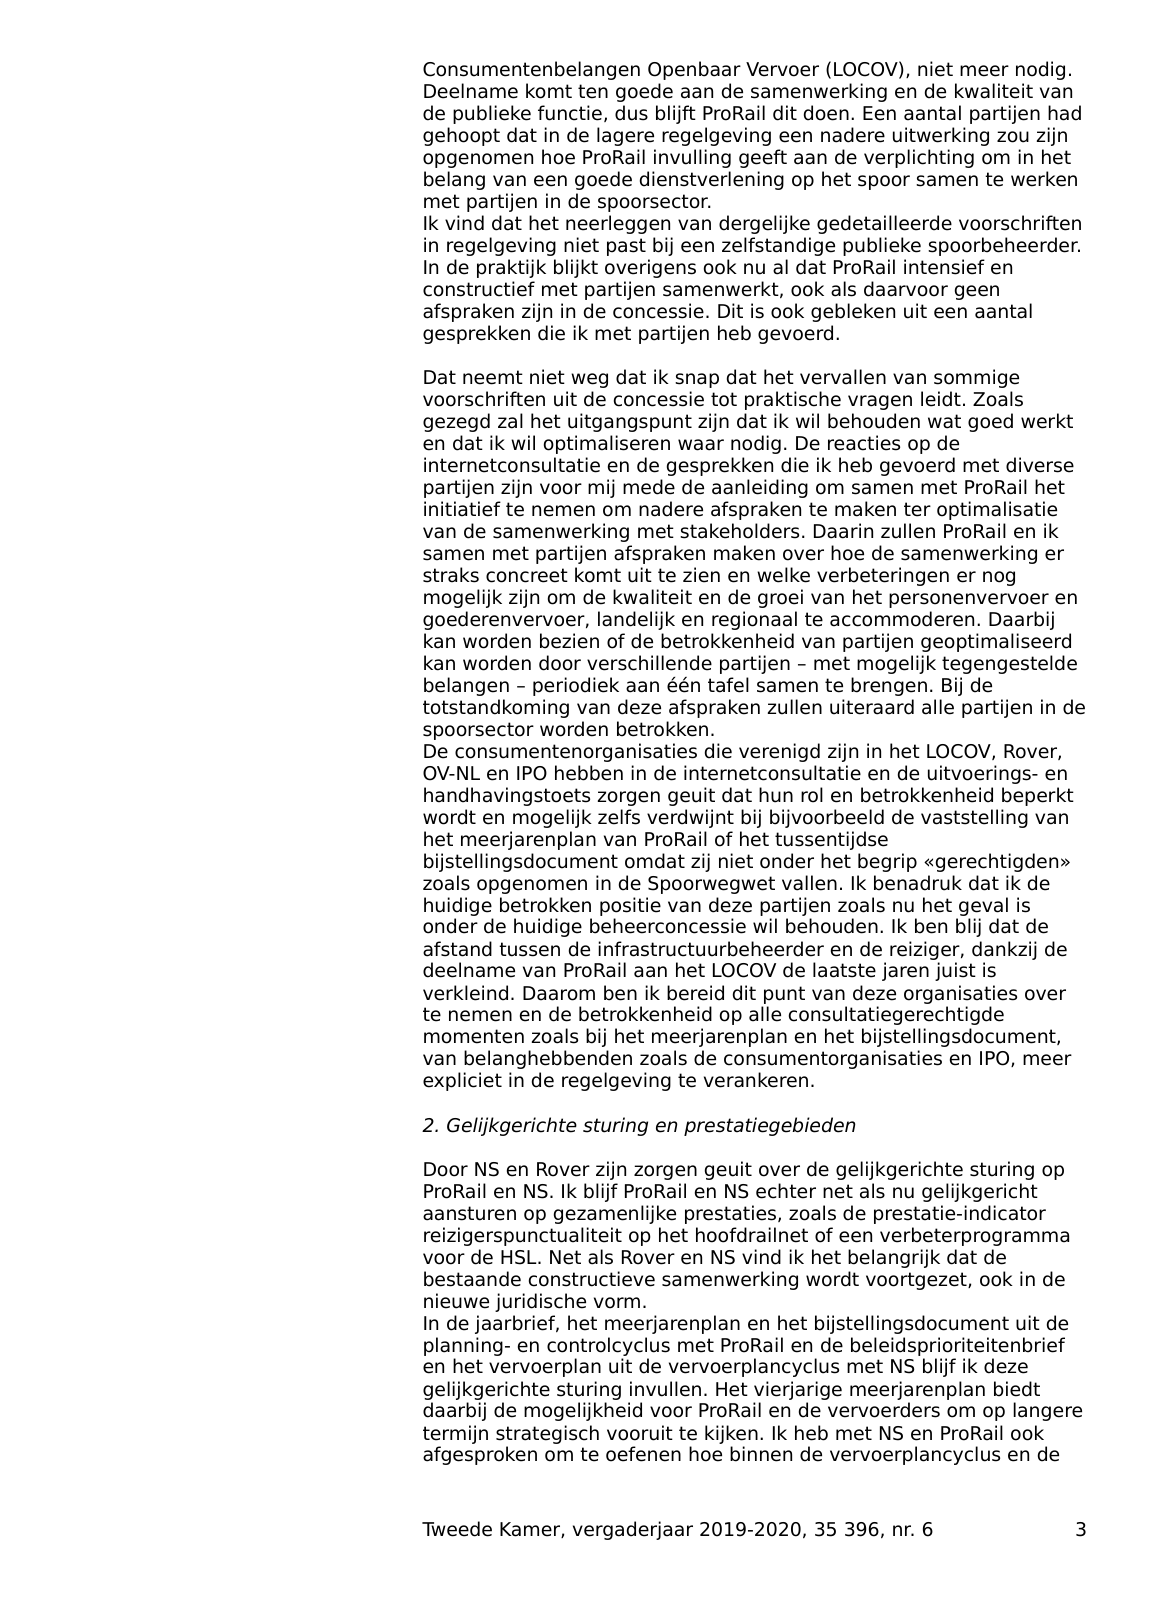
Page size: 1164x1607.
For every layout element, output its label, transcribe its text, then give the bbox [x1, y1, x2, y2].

text Dat neemt niet weg dat ik snap dat het vervallen van sommige voorschriften uit de concessie tot praktische vragen leidt. Zoals gezegd zal het uitgangspunt zijn dat ik wil behouden wat goed werkt en dat ik wil optimaliseren waar nodig. De reacties op de internetconsultatie en de gesprekken die ik heb gevoerd met diverse partijen zijn voor mij mede de aanleiding om samen met ProRail het initiatief te nemen om nadere afspraken te maken ter optimalisatie van de samenwerking met stakeholders. Daarin zullen ProRail en ik samen met partijen afspraken maken over hoe de samenwerking er straks concreet komt uit te zien en welke verbeteringen er nog mogelijk zijn om de kwaliteit en de groei van het personenvervoer en goederenvervoer, landelijk en regionaal te accommoderen. Daarbij kan worden bezien of de betrokkenheid van partijen geoptimaliseerd kan worden door verschillende partijen – met mogelijk tegengestelde belangen – periodiek aan één tafel samen te brengen. Bij de totstandkoming van deze afspraken zullen uiteraard alle partijen in de spoorsector worden betrokken. [422, 367, 1087, 741]
text Ik vind dat het neerleggen van dergelijke gedetailleerde voorschriften in regelgeving niet past bij een zelfstandige publieke spoorbeheerder. In de praktijk blijkt overigens ook nu al dat ProRail intensief en constructief met partijen samenwerkt, ook als daarvoor geen afspraken zijn in de concessie. Dit is ook gebleken uit een aantal gesprekken die ik met partijen heb gevoerd. [422, 213, 1087, 345]
subtitle 2. Gelijkgerichte sturing en prestatiegebieden [422, 1114, 1087, 1136]
text De consumentenorganisaties die verenigd zijn in het LOCOV, Rover, OV-NL en IPO hebben in de internetconsultatie en de uitvoerings- en handhavingstoets zorgen geuit dat hun rol en betrokkenheid beperkt wordt en mogelijk zelfs verdwijnt bij bijvoorbeeld de vaststelling van het meerjarenplan van ProRail of het tussentijdse bijstellingsdocument omdat zij niet onder het begrip «gerechtigden» zoals opgenomen in de Spoorwegwet vallen. Ik benadruk dat ik de huidige betrokken positie van deze partijen zoals nu het geval is onder de huidige beheerconcessie wil behouden. Ik ben blij dat de afstand tussen de infrastructuurbeheerder en de reiziger, dankzij de deelname van ProRail aan het LOCOV de laatste jaren juist is verkleind. Daarom ben ik bereid dit punt van deze organisaties over te nemen en de betrokkenheid op alle consultatiegerechtigde momenten zoals bij het meerjarenplan en het bijstellingsdocument, van belanghebbenden zoals de consumentorganisaties en IPO, meer expliciet in de regelgeving te verankeren. [422, 741, 1087, 1092]
text In de jaarbrief, het meerjarenplan en het bijstellingsdocument uit de planning- en controlcyclus met ProRail en de beleidsprioriteitenbrief en het vervoerplan uit de vervoerplancyclus met NS blijf ik deze gelijkgerichte sturing invullen. Het vierjarige meerjarenplan biedt daarbij de mogelijkheid voor ProRail en de vervoerders om op langere termijn strategisch vooruit te kijken. Ik heb met NS en ProRail ook afgesproken om te oefenen hoe binnen de vervoerplancyclus en de [422, 1312, 1087, 1466]
text Consumentenbelangen Openbaar Vervoer (LOCOV), niet meer nodig. Deelname komt ten goede aan de samenwerking en de kwaliteit van de publieke functie, dus blijft ProRail dit doen. Een aantal partijen had gehoopt dat in de lagere regelgeving een nadere uitwerking zou zijn opgenomen hoe ProRail invulling geeft aan de verplichting om in het belang van een goede dienstverlening op het spoor samen te werken met partijen in de spoorsector. [422, 59, 1087, 213]
text Door NS en Rover zijn zorgen geuit over de gelijkgerichte sturing op ProRail en NS. Ik blijf ProRail en NS echter net als nu gelijkgericht aansturen op gezamenlijke prestaties, zoals de prestatie-indicator reizigerspunctualiteit op het hoofdrailnet of een verbeterprogramma voor de HSL. Net als Rover en NS vind ik het belangrijk dat de bestaande constructieve samenwerking wordt voortgezet, ook in de nieuwe juridische vorm. [422, 1159, 1087, 1312]
